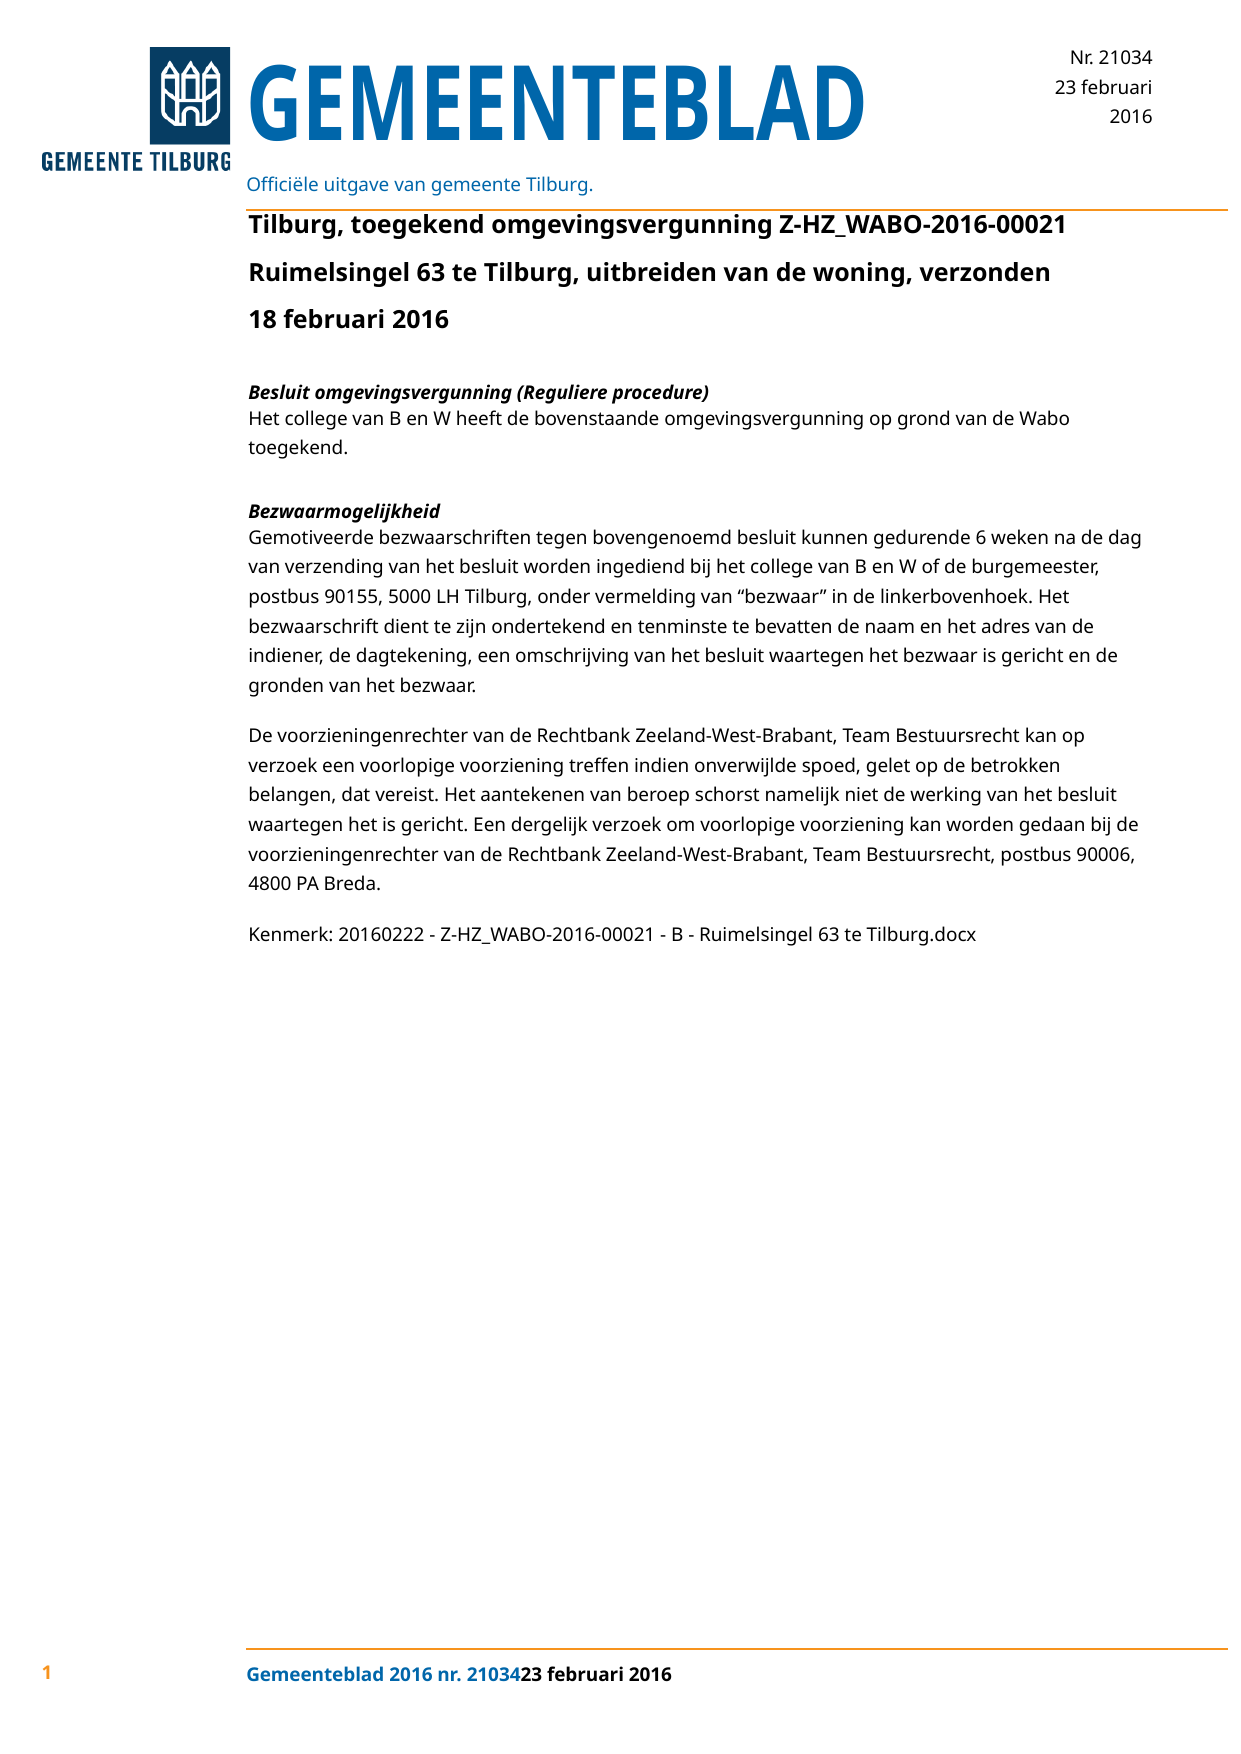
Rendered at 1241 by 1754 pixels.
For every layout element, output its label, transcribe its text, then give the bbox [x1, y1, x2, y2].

text Bezwaarmogelijkheid [248, 498, 1152, 524]
text Gemotiveerde bezwaarschriften tegen bovengenoemd besluit kunnen gedurende 6 weken na de dag van verzending van het besluit worden ingediend bij het college van B en W of de burgemeester, postbus 90155, 5000 LH Tilburg, onder vermelding van “bezwaar” in de linkerbovenhoek. Het bezwaarschrift dient te zijn ondertekend en tenminste te bevatten de naam en het adres van de indiener, de dagtekening, een omschrijving van het besluit waartegen het bezwaar is gericht en de gronden van het bezwaar. [248, 524, 1152, 698]
picture [41, 47, 231, 172]
text De voorzieningenrechter van de Rechtbank Zeeland-West-Brabant, Team Bestuursrecht kan op verzoek een voorlopige voorziening treffen indien onverwijlde spoed, gelet op de betrokken belangen, dat vereist. Het aantekenen van beroep schorst namelijk niet de werking van het besluit waartegen het is gericht. Een dergelijk verzoek om voorlopige voorziening kan worden gedaan bij de voorzieningenrechter van de Rechtbank Zeeland-West-Brabant, Team Bestuursrecht, postbus 90006, 4800 PA Breda. [248, 722, 1152, 896]
text Tilburg, toegekend omgevingsvergunning Z-HZ_WABO-2016-00021 Ruimelsingel 63 te Tilburg, uitbreiden van de woning, verzonden 18 februari 2016 [248, 211, 1152, 336]
text Het college van B en W heeft de bovenstaande omgevingsvergunning op grond van de Wabo toegekend. [248, 405, 1152, 460]
text Besluit omgevingsvergunning (Reguliere procedure) [248, 379, 1152, 405]
text Kenmerk: 20160222 - Z-HZ_WABO-2016-00021 - B - Ruimelsingel 63 te Tilburg.docx [248, 921, 1152, 946]
